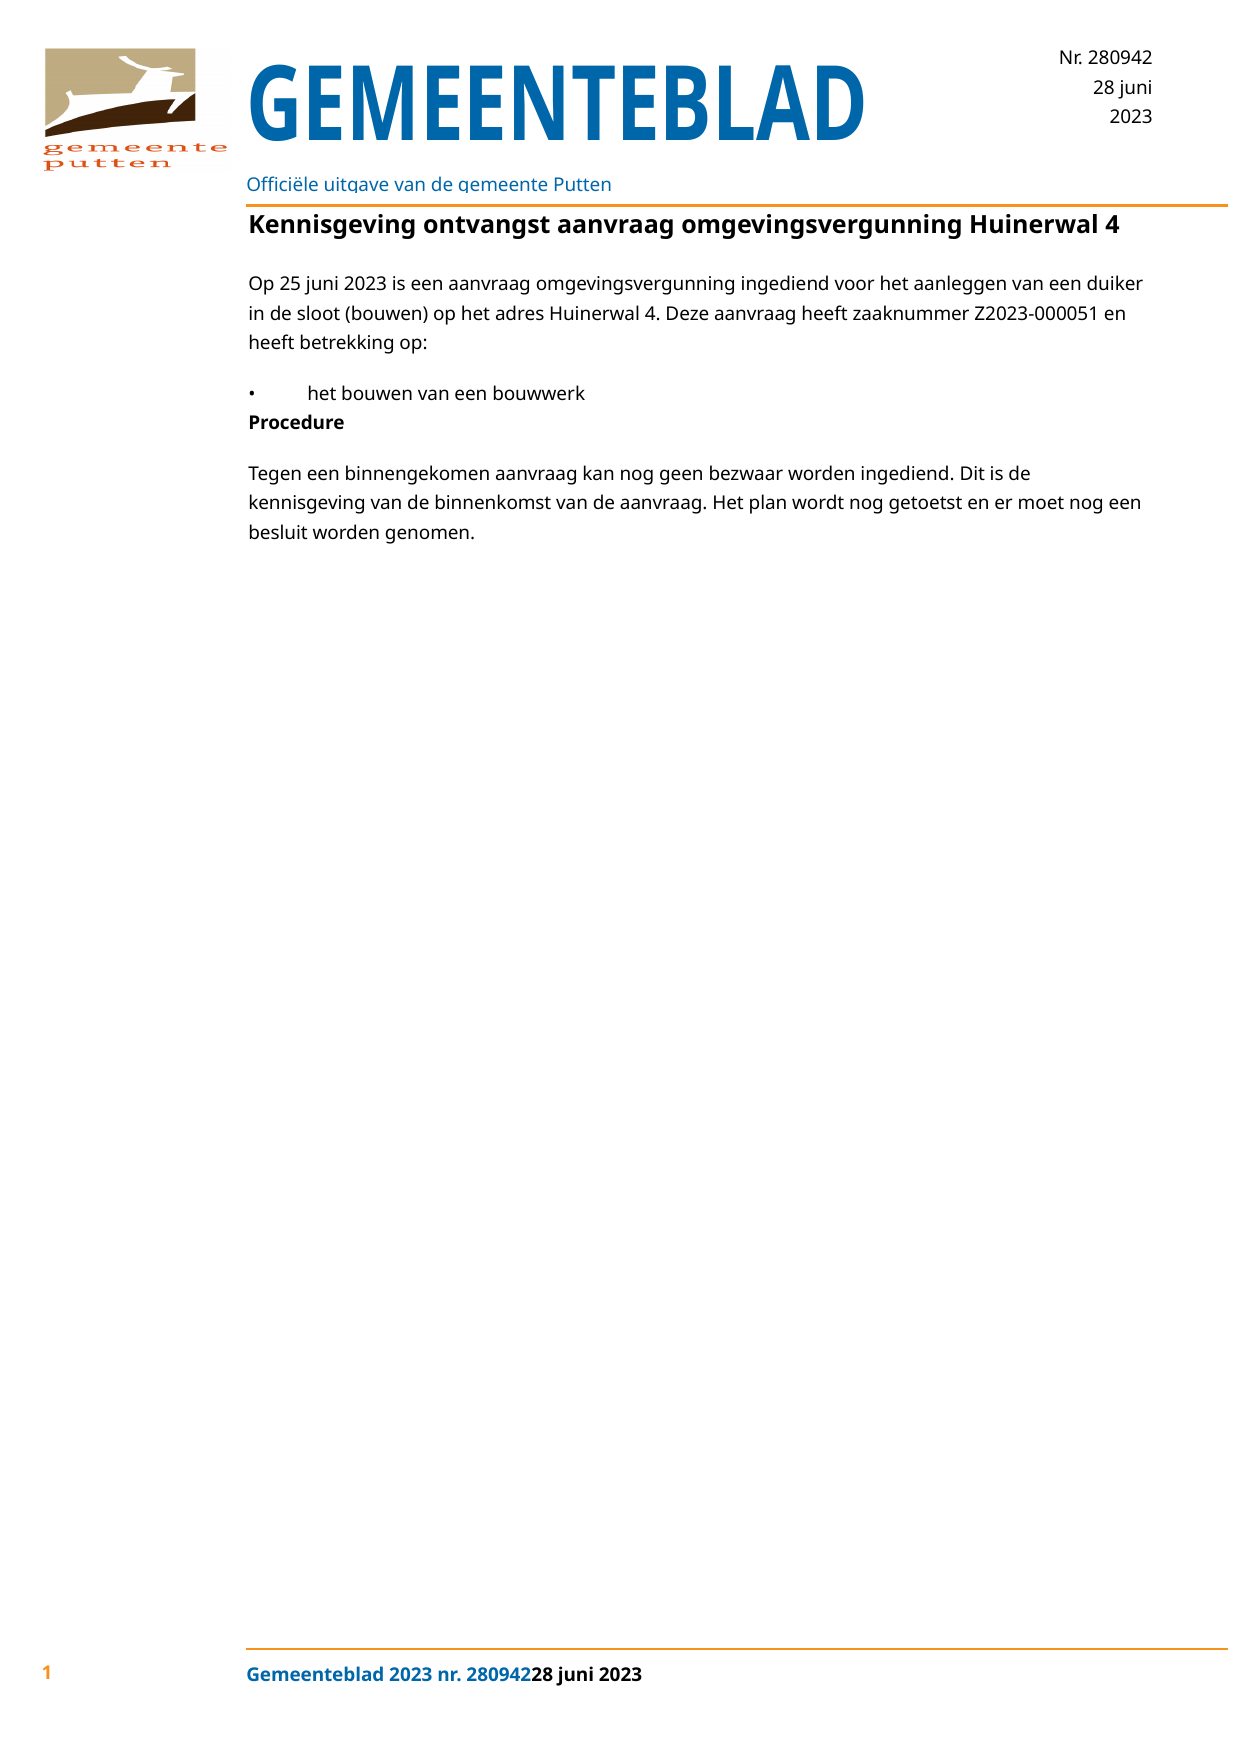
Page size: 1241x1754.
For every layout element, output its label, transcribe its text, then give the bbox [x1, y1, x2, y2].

picture [41, 47, 231, 172]
text Op 25 juni 2023 is een aanvraag omgevingsvergunning ingediend voor het aanleggen van een duiker in de sloot (bouwen) op het adres Huinerwal 4. Deze aanvraag heeft zaaknummer Z2023-000051 en heeft betrekking op: [248, 270, 1152, 355]
text Kennisgeving ontvangst aanvraag omgevingsvergunning Huinerwal 4 [248, 207, 1152, 241]
text Procedure [248, 409, 1152, 435]
text Tegen een binnengekomen aanvraag kan nog geen bezwaar worden ingediend. Dit is de kennisgeving van de binnenkomst van de aanvraag. Het plan wordt nog getoetst en er moet nog een besluit worden genomen. [248, 460, 1152, 545]
list het bouwen van een bouwwerk [248, 380, 1152, 406]
